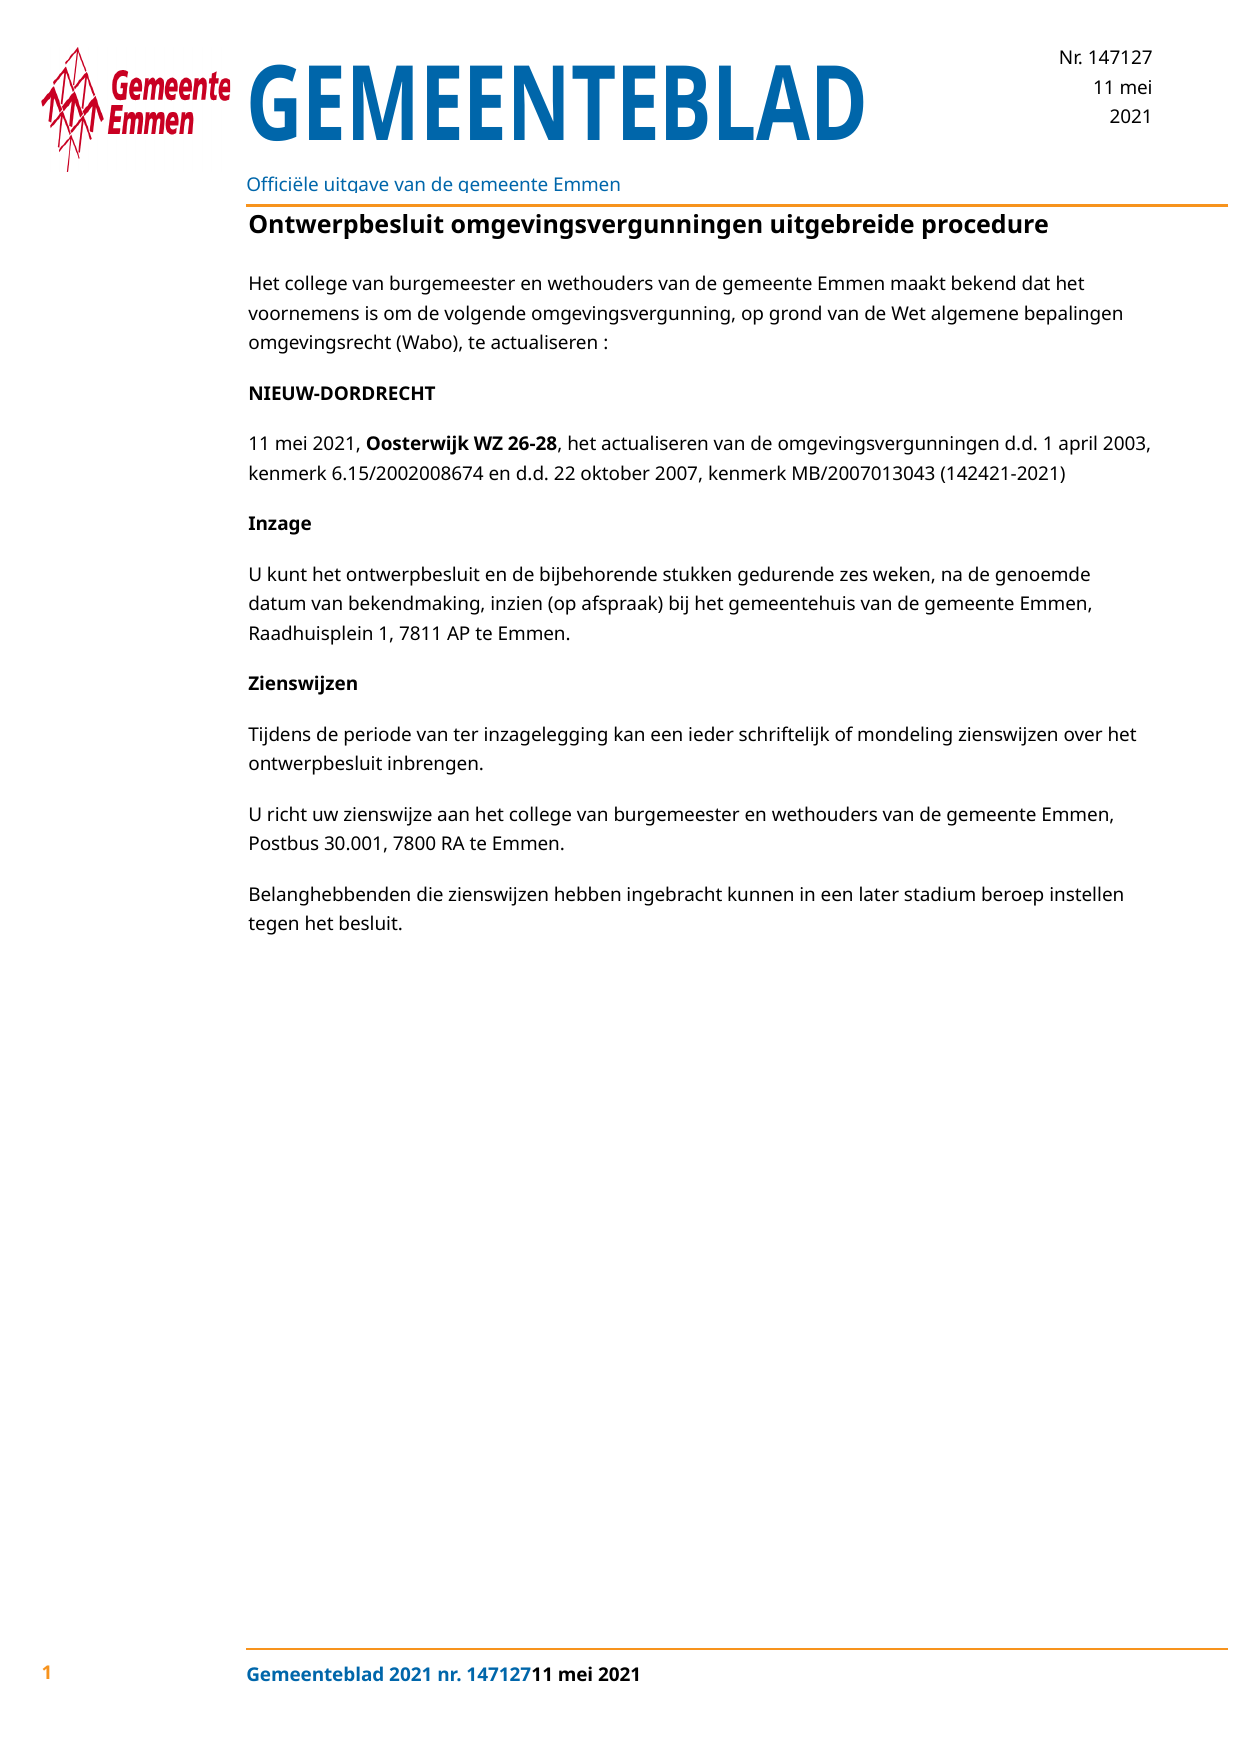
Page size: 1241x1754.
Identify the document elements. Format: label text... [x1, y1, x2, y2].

text NIEUW-DORDRECHT [248, 380, 1152, 406]
text U richt uw zienswijze aan het college van burgemeester en wethouders van de gemeente Emmen, Postbus 30.001, 7800 RA te Emmen. [248, 801, 1152, 856]
text Tijdens de periode van ter inzagelegging kan een ieder schriftelijk of mondeling zienswijzen over het ontwerpbesluit inbrengen. [248, 721, 1152, 776]
text Het college van burgemeester en wethouders van de gemeente Emmen maakt bekend dat het voornemens is om de volgende omgevingsvergunning, op grond van de Wet algemene bepalingen omgevingsrecht (Wabo), te actualiseren : [248, 270, 1152, 355]
text U kunt het ontwerpbesluit en de bijbehorende stukken gedurende zes weken, na de genoemde datum van bekendmaking, inzien (op afspraak) bij het gemeentehuis van de gemeente Emmen, Raadhuisplein 1, 7811 AP te Emmen. [248, 561, 1152, 646]
text 11 mei 2021, Oosterwijk WZ 26-28, het actualiseren van de omgevingsvergunningen d.d. 1 april 2003, kenmerk 6.15/2002008674 en d.d. 22 oktober 2007, kenmerk MB/2007013043 (142421-2021) [248, 430, 1152, 486]
text Belanghebbenden die zienswijzen hebben ingebracht kunnen in een later stadium beroep instellen tegen het besluit. [248, 881, 1152, 936]
text Zienswijzen [248, 670, 1152, 696]
text Ontwerpbesluit omgevingsvergunningen uitgebreide procedure [248, 207, 1152, 241]
picture [41, 47, 231, 172]
text Inzage [248, 510, 1152, 536]
